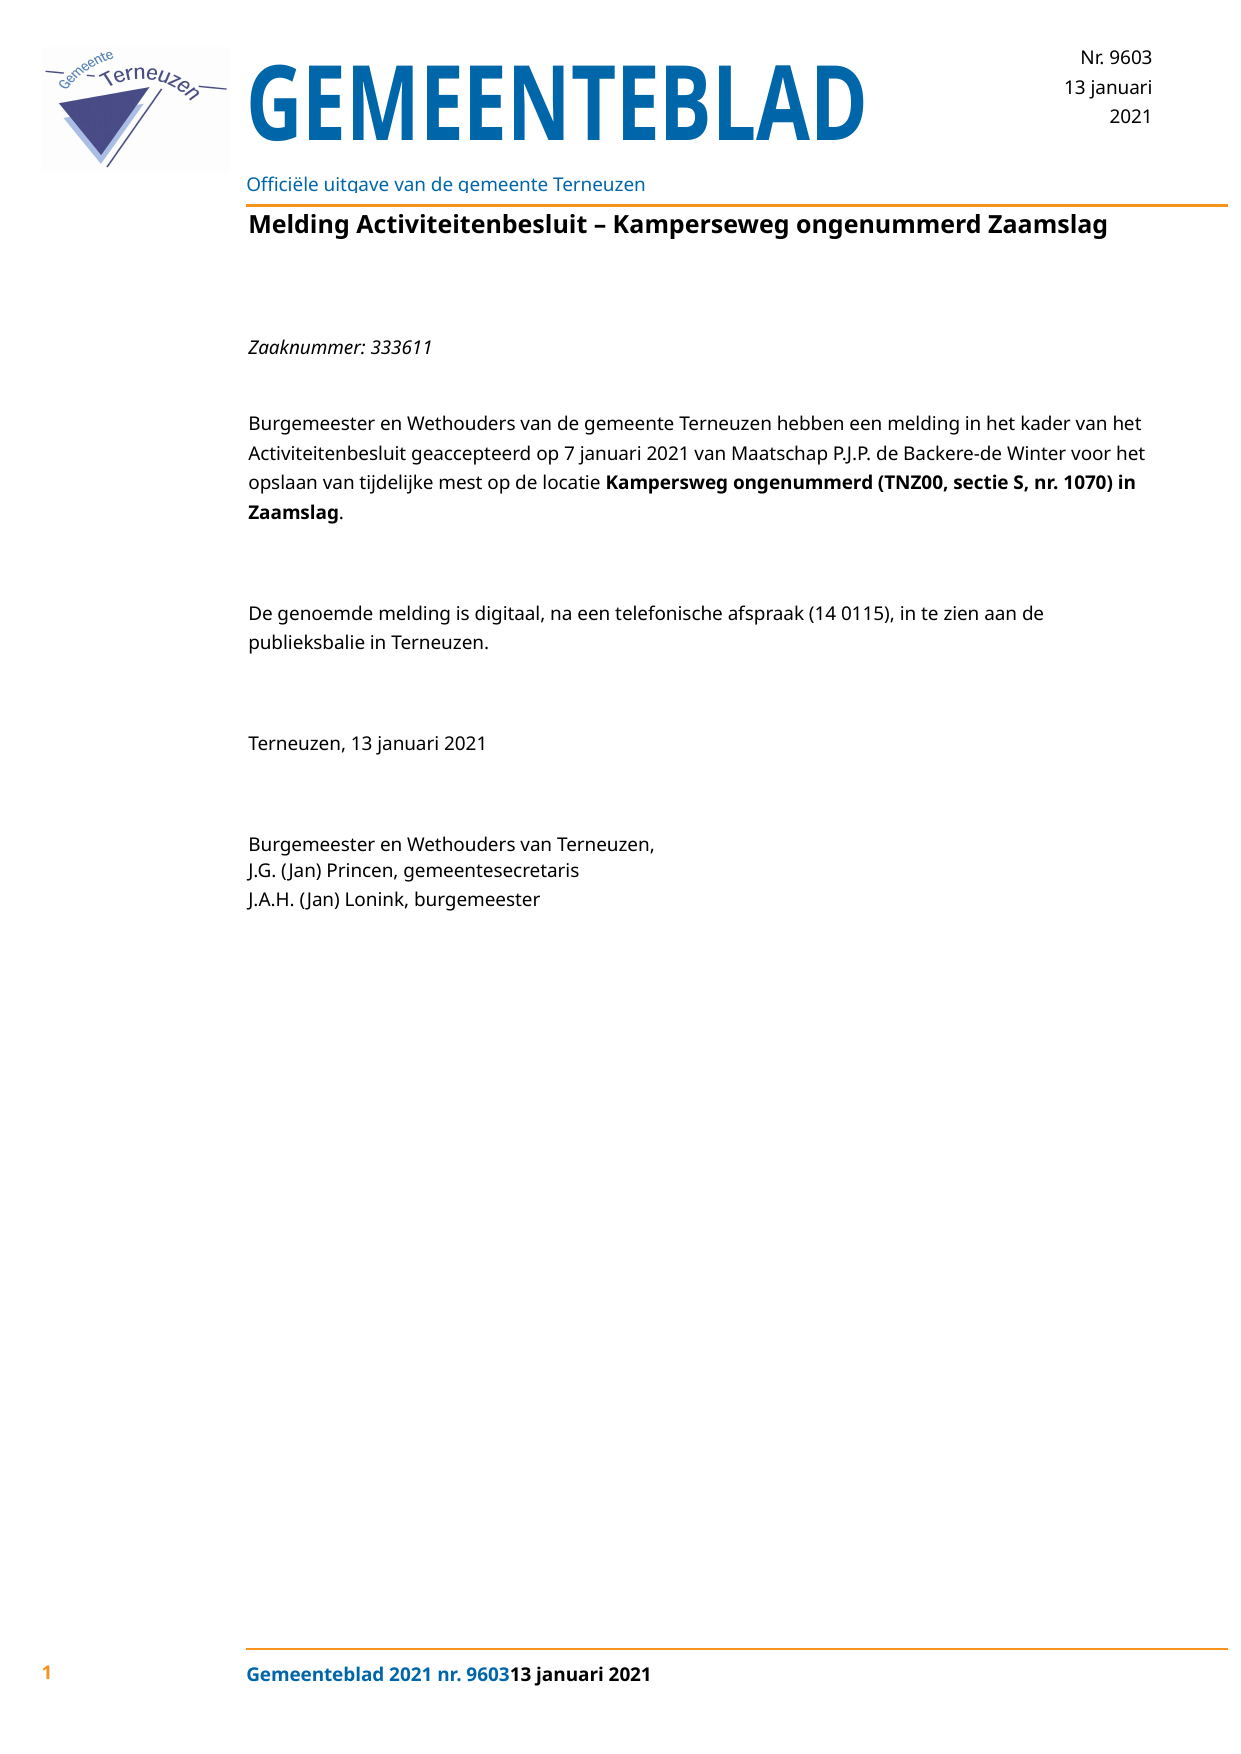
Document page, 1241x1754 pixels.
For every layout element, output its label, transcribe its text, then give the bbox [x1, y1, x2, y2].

text Zaaknummer: 333611 [248, 334, 1152, 360]
picture [41, 47, 231, 172]
text Melding Activiteitenbesluit – Kamperseweg ongenummerd Zaamslag [248, 207, 1152, 241]
table_cell [248, 938, 700, 964]
table_cell [700, 938, 1152, 964]
text Terneuzen, 13 januari 2021 [248, 730, 1152, 756]
table_cell [248, 913, 1152, 938]
text De genoemde melding is digitaal, na een telefonische afspraak (14 0115), in te zien aan de publieksbalie in Terneuzen. [248, 600, 1152, 655]
table_cell [700, 857, 1152, 912]
table_header Burgemeester en Wethouders van Terneuzen, [248, 831, 1152, 857]
table_cell J.G. (Jan) Princen, gemeentesecretaris J.A.H. (Jan) Lonink, burgemeester [248, 857, 700, 912]
text Burgemeester en Wethouders van de gemeente Terneuzen hebben een melding in het kader van het Activiteitenbesluit geaccepteerd op 7 januari 2021 van Maatschap P.J.P. de Backere-de Winter voor het opslaan van tijdelijke mest op de locatie Kampersweg ongenummerd (TNZ00, sectie S, nr. 1070) in Zaamslag. [248, 410, 1152, 525]
